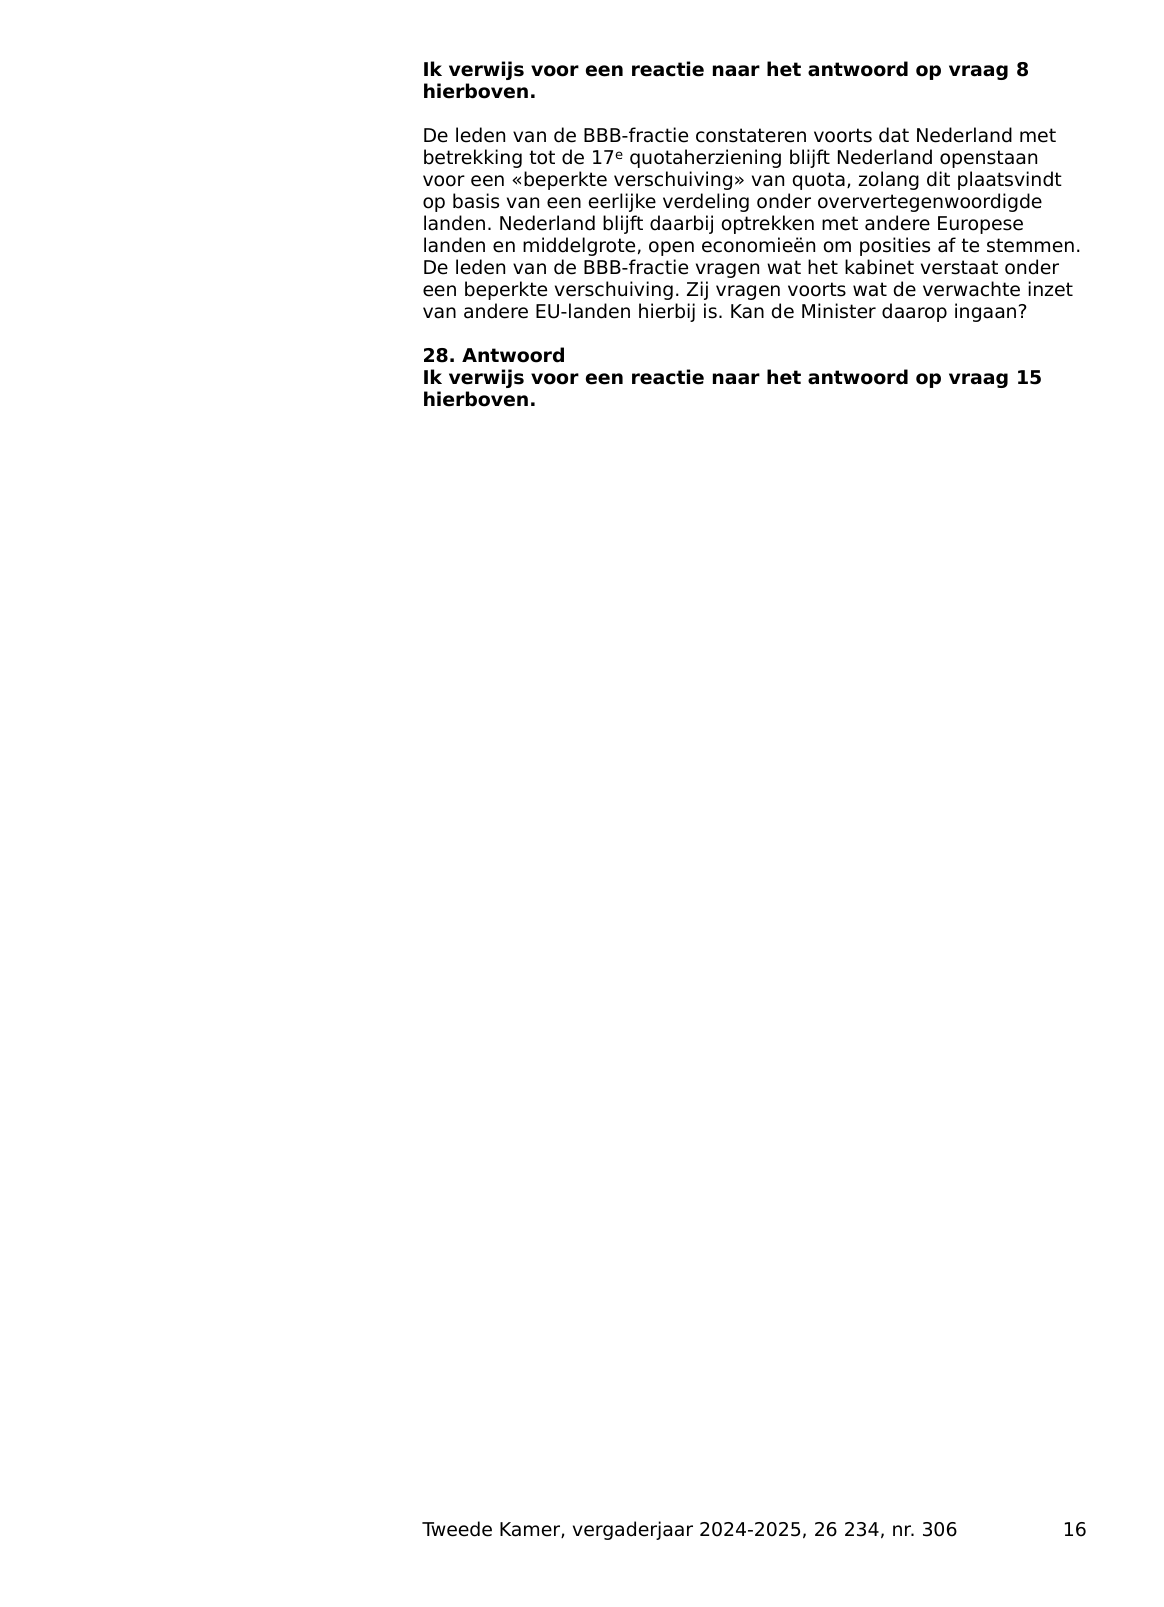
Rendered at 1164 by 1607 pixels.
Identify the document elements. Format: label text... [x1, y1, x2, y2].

text Ik verwijs voor een reactie naar het antwoord op vraag 8 hierboven. [422, 59, 1087, 103]
text Ik verwijs voor een reactie naar het antwoord op vraag 15 hierboven. [422, 367, 1087, 411]
text De leden van de BBB-fractie constateren voorts dat Nederland met betrekking tot de 17e quotaherziening blijft Nederland openstaan voor een «beperkte verschuiving» van quota, zolang dit plaatsvindt op basis van een eerlijke verdeling onder oververtegenwoordigde landen. Nederland blijft daarbij optrekken met andere Europese landen en middelgrote, open economieën om posities af te stemmen. De leden van de BBB-fractie vragen wat het kabinet verstaat onder een beperkte verschuiving. Zij vragen voorts wat de verwachte inzet van andere EU-landen hierbij is. Kan de Minister daarop ingaan? [422, 125, 1087, 323]
text 28. Antwoord [422, 345, 1087, 367]
